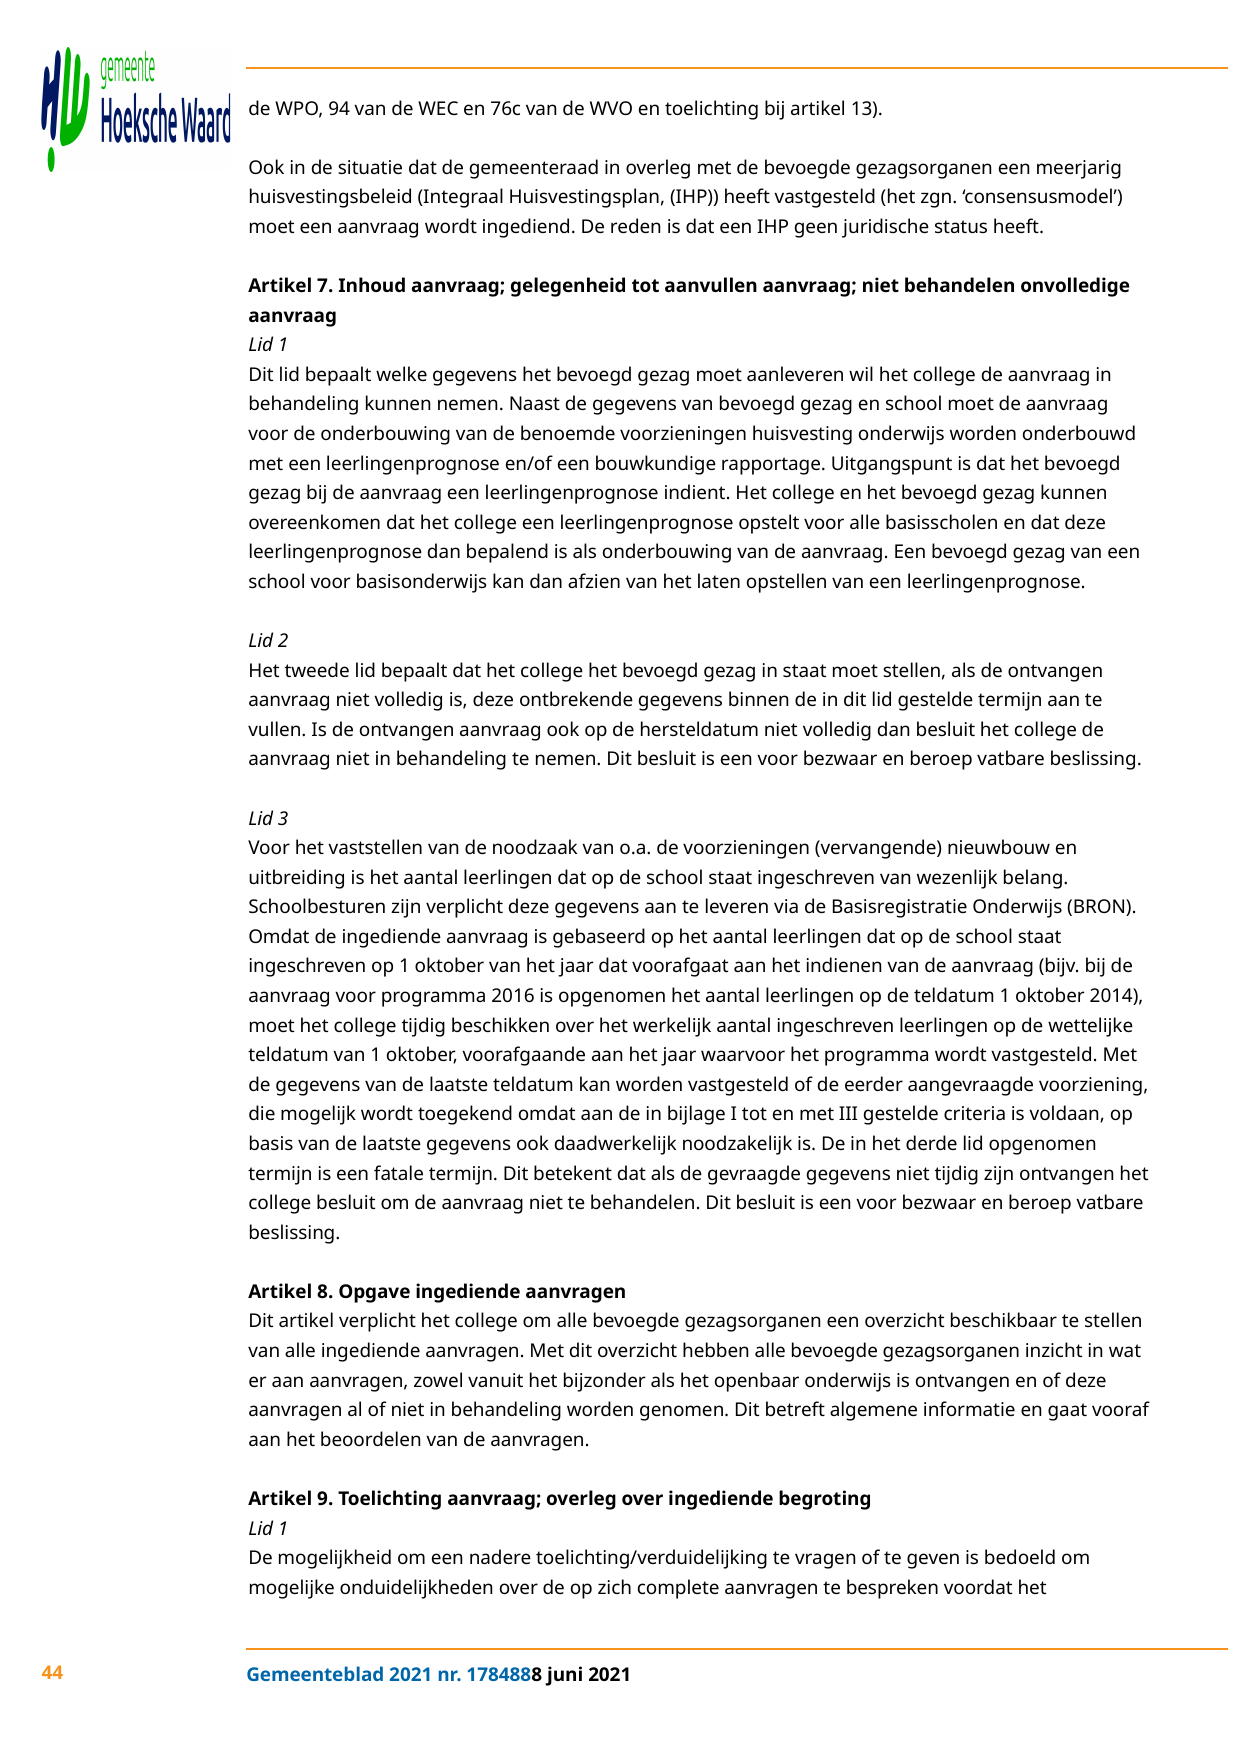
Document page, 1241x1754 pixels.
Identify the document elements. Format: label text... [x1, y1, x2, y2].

text Artikel 9. Toelichting aanvraag; overleg over ingediende begroting [248, 1485, 1152, 1511]
text De mogelijkheid om een nadere toelichting/verduidelijking te vragen of te geven is bedoeld om mogelijke onduidelijkheden over de op zich complete aanvragen te bespreken voordat het [248, 1544, 1152, 1600]
text Artikel 8. Opgave ingediende aanvragen [248, 1278, 1152, 1304]
text Ook in de situatie dat de gemeenteraad in overleg met de bevoegde gezagsorganen een meerjarig huisvestingsbeleid (Integraal Huisvestingsplan, (IHP)) heeft vastgesteld (het zgn. ‘consensusmodel’) moet een aanvraag wordt ingediend. De reden is dat een IHP geen juridische status heeft. [248, 154, 1152, 239]
picture [41, 47, 231, 172]
text Voor het vaststellen van de noodzaak van o.a. de voorzieningen (vervangende) nieuwbouw en uitbreiding is het aantal leerlingen dat op de school staat ingeschreven van wezenlijk belang. Schoolbesturen zijn verplicht deze gegevens aan te leveren via de Basisregistratie Onderwijs (BRON). Omdat de ingediende aanvraag is gebaseerd op het aantal leerlingen dat op de school staat ingeschreven op 1 oktober van het jaar dat voorafgaat aan het indienen van de aanvraag (bijv. bij de aanvraag voor programma 2016 is opgenomen het aantal leerlingen op de teldatum 1 oktober 2014), moet het college tijdig beschikken over het werkelijk aantal ingeschreven leerlingen op de wettelijke teldatum van 1 oktober, voorafgaande aan het jaar waarvoor het programma wordt vastgesteld. Met de gegevens van de laatste teldatum kan worden vastgesteld of de eerder aangevraagde voorziening, die mogelijk wordt toegekend omdat aan de in bijlage I tot en met III gestelde criteria is voldaan, op basis van de laatste gegevens ook daadwerkelijk noodzakelijk is. De in het derde lid opgenomen termijn is een fatale termijn. Dit betekent dat als de gevraagde gegevens niet tijdig zijn ontvangen het college besluit om de aanvraag niet te behandelen. Dit besluit is een voor bezwaar en beroep vatbare beslissing. [248, 834, 1152, 1245]
text de WPO, 94 van de WEC en 76c van de WVO en toelichting bij artikel 13). [248, 95, 1152, 121]
text Het tweede lid bepaalt dat het college het bevoegd gezag in staat moet stellen, als de ontvangen aanvraag niet volledig is, deze ontbrekende gegevens binnen de in dit lid gestelde termijn aan te vullen. Is de ontvangen aanvraag ook op de hersteldatum niet volledig dan besluit het college de aanvraag niet in behandeling te nemen. Dit besluit is een voor bezwaar en beroep vatbare beslissing. [248, 657, 1152, 771]
text Lid 1 [248, 1515, 1152, 1541]
text Dit lid bepaalt welke gegevens het bevoegd gezag moet aanleveren wil het college de aanvraag in behandeling kunnen nemen. Naast de gegevens van bevoegd gezag en school moet de aanvraag voor de onderbouwing van de benoemde voorzieningen huisvesting onderwijs worden onderbouwd met een leerlingenprognose en/of een bouwkundige rapportage. Uitgangspunt is dat het bevoegd gezag bij de aanvraag een leerlingenprognose indient. Het college en het bevoegd gezag kunnen overeenkomen dat het college een leerlingenprognose opstelt voor alle basisscholen en dat deze leerlingenprognose dan bepalend is als onderbouwing van de aanvraag. Een bevoegd gezag van een school voor basisonderwijs kan dan afzien van het laten opstellen van een leerlingenprognose. [248, 361, 1152, 594]
text Lid 2 [248, 627, 1152, 653]
text Lid 3 [248, 805, 1152, 831]
text Artikel 7. Inhoud aanvraag; gelegenheid tot aanvullen aanvraag; niet behandelen onvolledige aanvraag [248, 272, 1152, 328]
text Dit artikel verplicht het college om alle bevoegde gezagsorganen een overzicht beschikbaar te stellen van alle ingediende aanvragen. Met dit overzicht hebben alle bevoegde gezagsorganen inzicht in wat er aan aanvragen, zowel vanuit het bijzonder als het openbaar onderwijs is ontvangen en of deze aanvragen al of niet in behandeling worden genomen. Dit betreft algemene informatie en gaat vooraf aan het beoordelen van de aanvragen. [248, 1308, 1152, 1452]
text Lid 1 [248, 331, 1152, 357]
